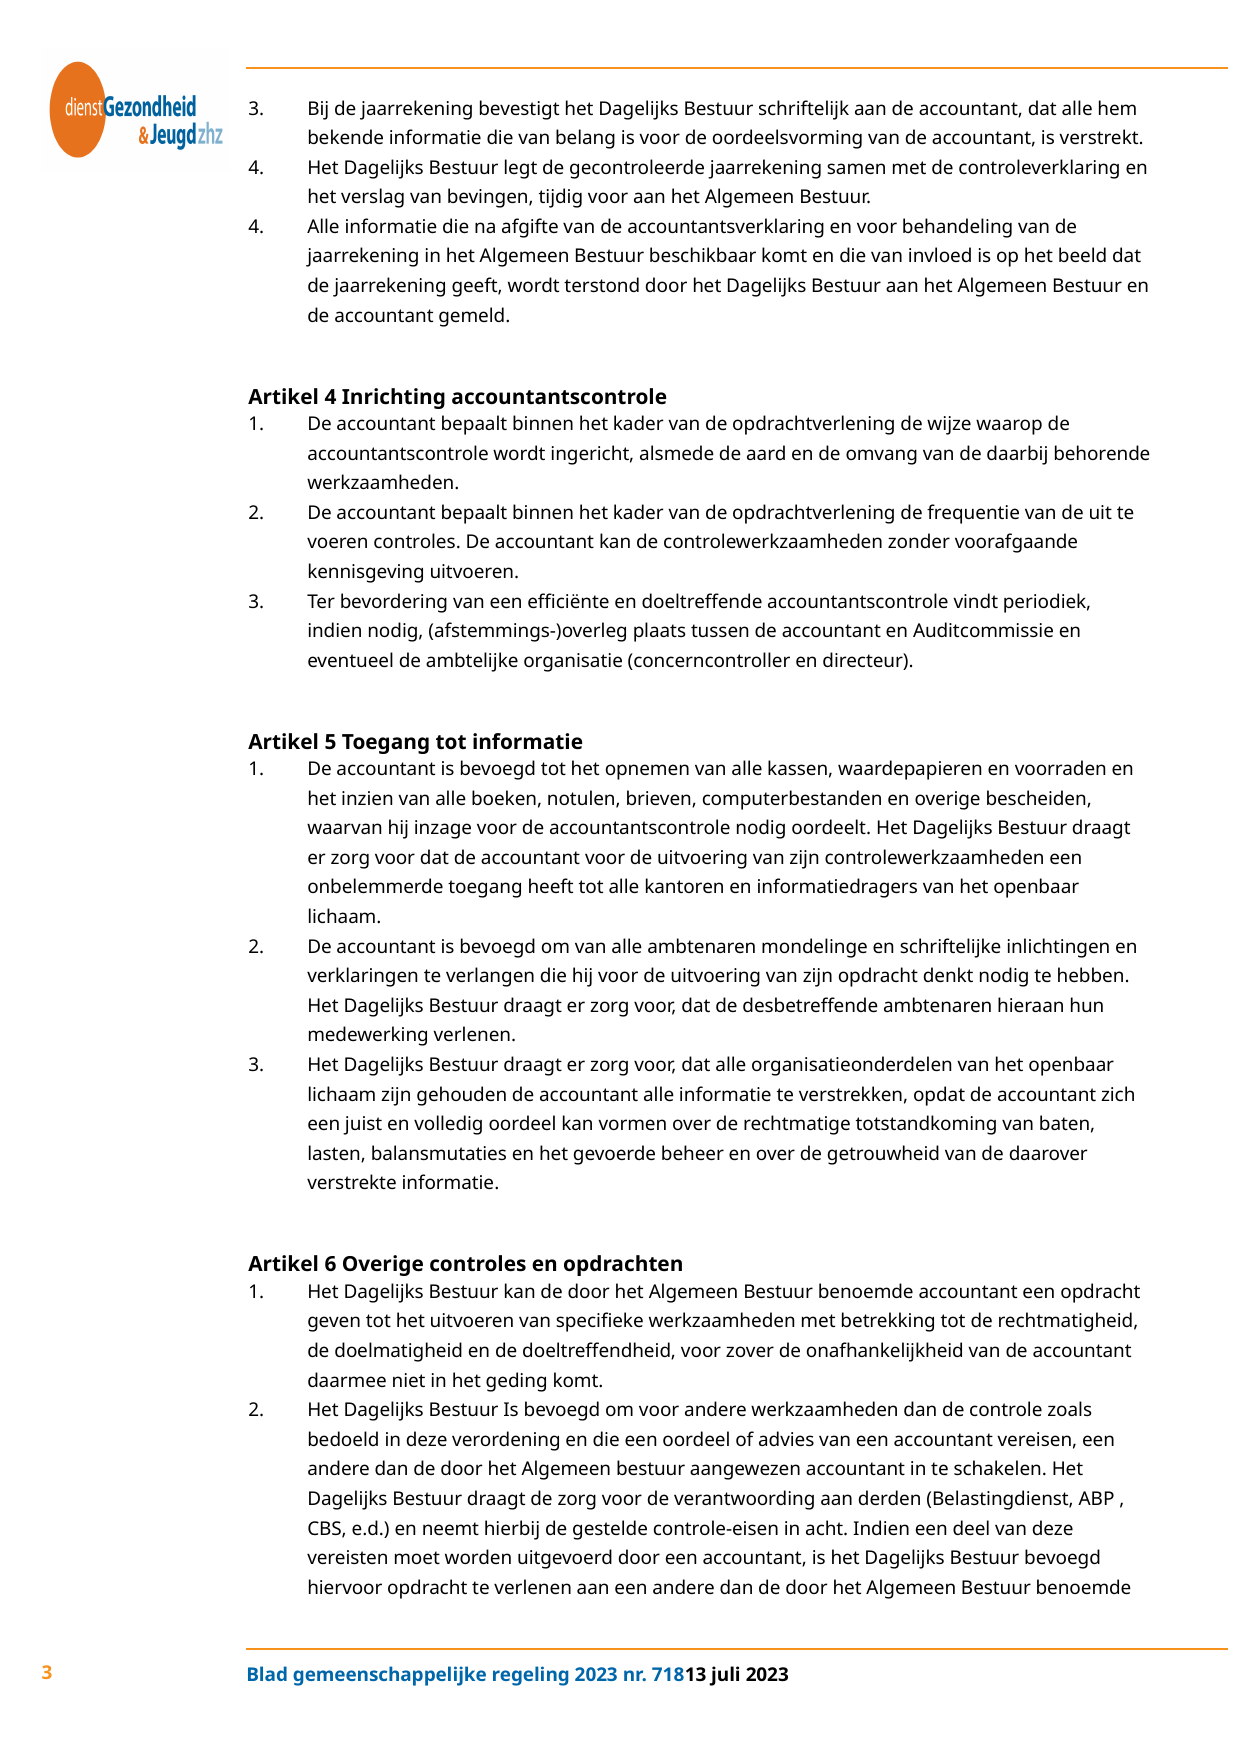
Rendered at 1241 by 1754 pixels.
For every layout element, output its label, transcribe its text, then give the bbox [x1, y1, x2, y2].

text Artikel 6 Overige controles en opdrachten [248, 1249, 1152, 1278]
list De accountant bepaalt binnen het kader van de opdrachtverlening de frequentie van de uit te voeren controles. De accountant kan de controlewerkzaamheden zonder voorafgaande kennisgeving uitvoeren. [248, 499, 1152, 584]
list Het Dagelijks Bestuur draagt er zorg voor, dat alle organisatieonderdelen van het openbaar lichaam zijn gehouden de accountant alle informatie te verstrekken, opdat de accountant zich een juist en volledig oordeel kan vormen over de rechtmatige totstandkoming van baten, lasten, balansmutaties en het gevoerde beheer en over de getrouwheid van de daarover verstrekte informatie. [248, 1051, 1152, 1195]
list De accountant is bevoegd om van alle ambtenaren mondelinge en schriftelijke inlichtingen en verklaringen te verlangen die hij voor de uitvoering van zijn opdracht denkt nodig te hebben. Het Dagelijks Bestuur draagt er zorg voor, dat de desbetreffende ambtenaren hieraan hun medewerking verlenen. [248, 933, 1152, 1047]
list Bij de jaarrekening bevestigt het Dagelijks Bestuur schriftelijk aan de accountant, dat alle hem bekende informatie die van belang is voor de oordeelsvorming van de accountant, is verstrekt. [248, 95, 1152, 150]
list Ter bevordering van een efficiënte en doeltreffende accountantscontrole vindt periodiek, indien nodig, (afstemmings-)overleg plaats tussen de accountant en Auditcommissie en eventueel de ambtelijke organisatie (concerncontroller en directeur). [248, 588, 1152, 673]
list De accountant bepaalt binnen het kader van de opdrachtverlening de wijze waarop de accountantscontrole wordt ingericht, alsmede de aard en de omvang van de daarbij behorende werkzaamheden. [248, 410, 1152, 495]
text Artikel 4 Inrichting accountantscontrole [248, 382, 1152, 410]
list Het Dagelijks Bestuur Is bevoegd om voor andere werkzaamheden dan de controle zoals bedoeld in deze verordening en die een oordeel of advies van een accountant vereisen, een andere dan de door het Algemeen bestuur aangewezen accountant in te schakelen. Het Dagelijks Bestuur draagt de zorg voor de verantwoording aan derden (Belastingdienst, ABP , CBS, e.d.) en neemt hierbij de gestelde controle-eisen in acht. Indien een deel van deze vereisten moet worden uitgevoerd door een accountant, is het Dagelijks Bestuur bevoegd hiervoor opdracht te verlenen aan een andere dan de door het Algemeen Bestuur benoemde [248, 1396, 1152, 1599]
list Alle informatie die na afgifte van de accountantsverklaring en voor behandeling van de jaarrekening in het Algemeen Bestuur beschikbaar komt en die van invloed is op het beeld dat de jaarrekening geeft, wordt terstond door het Dagelijks Bestuur aan het Algemeen Bestuur en de accountant gemeld. [248, 213, 1152, 328]
list Het Dagelijks Bestuur kan de door het Algemeen Bestuur benoemde accountant een opdracht geven tot het uitvoeren van specifieke werkzaamheden met betrekking tot de rechtmatigheid, de doelmatigheid en de doeltreffendheid, voor zover de onafhankelijkheid van de accountant daarmee niet in het geding komt. [248, 1278, 1152, 1392]
text Artikel 5 Toegang tot informatie [248, 727, 1152, 755]
picture [41, 47, 231, 172]
list Het Dagelijks Bestuur legt de gecontroleerde jaarrekening samen met de controleverklaring en het verslag van bevingen, tijdig voor aan het Algemeen Bestuur. [248, 154, 1152, 209]
list De accountant is bevoegd tot het opnemen van alle kassen, waardepapieren en voorraden en het inzien van alle boeken, notulen, brieven, computerbestanden en overige bescheiden, waarvan hij inzage voor de accountantscontrole nodig oordeelt. Het Dagelijks Bestuur draagt er zorg voor dat de accountant voor de uitvoering van zijn controlewerkzaamheden een onbelemmerde toegang heeft tot alle kantoren en informatiedragers van het openbaar lichaam. [248, 755, 1152, 929]
